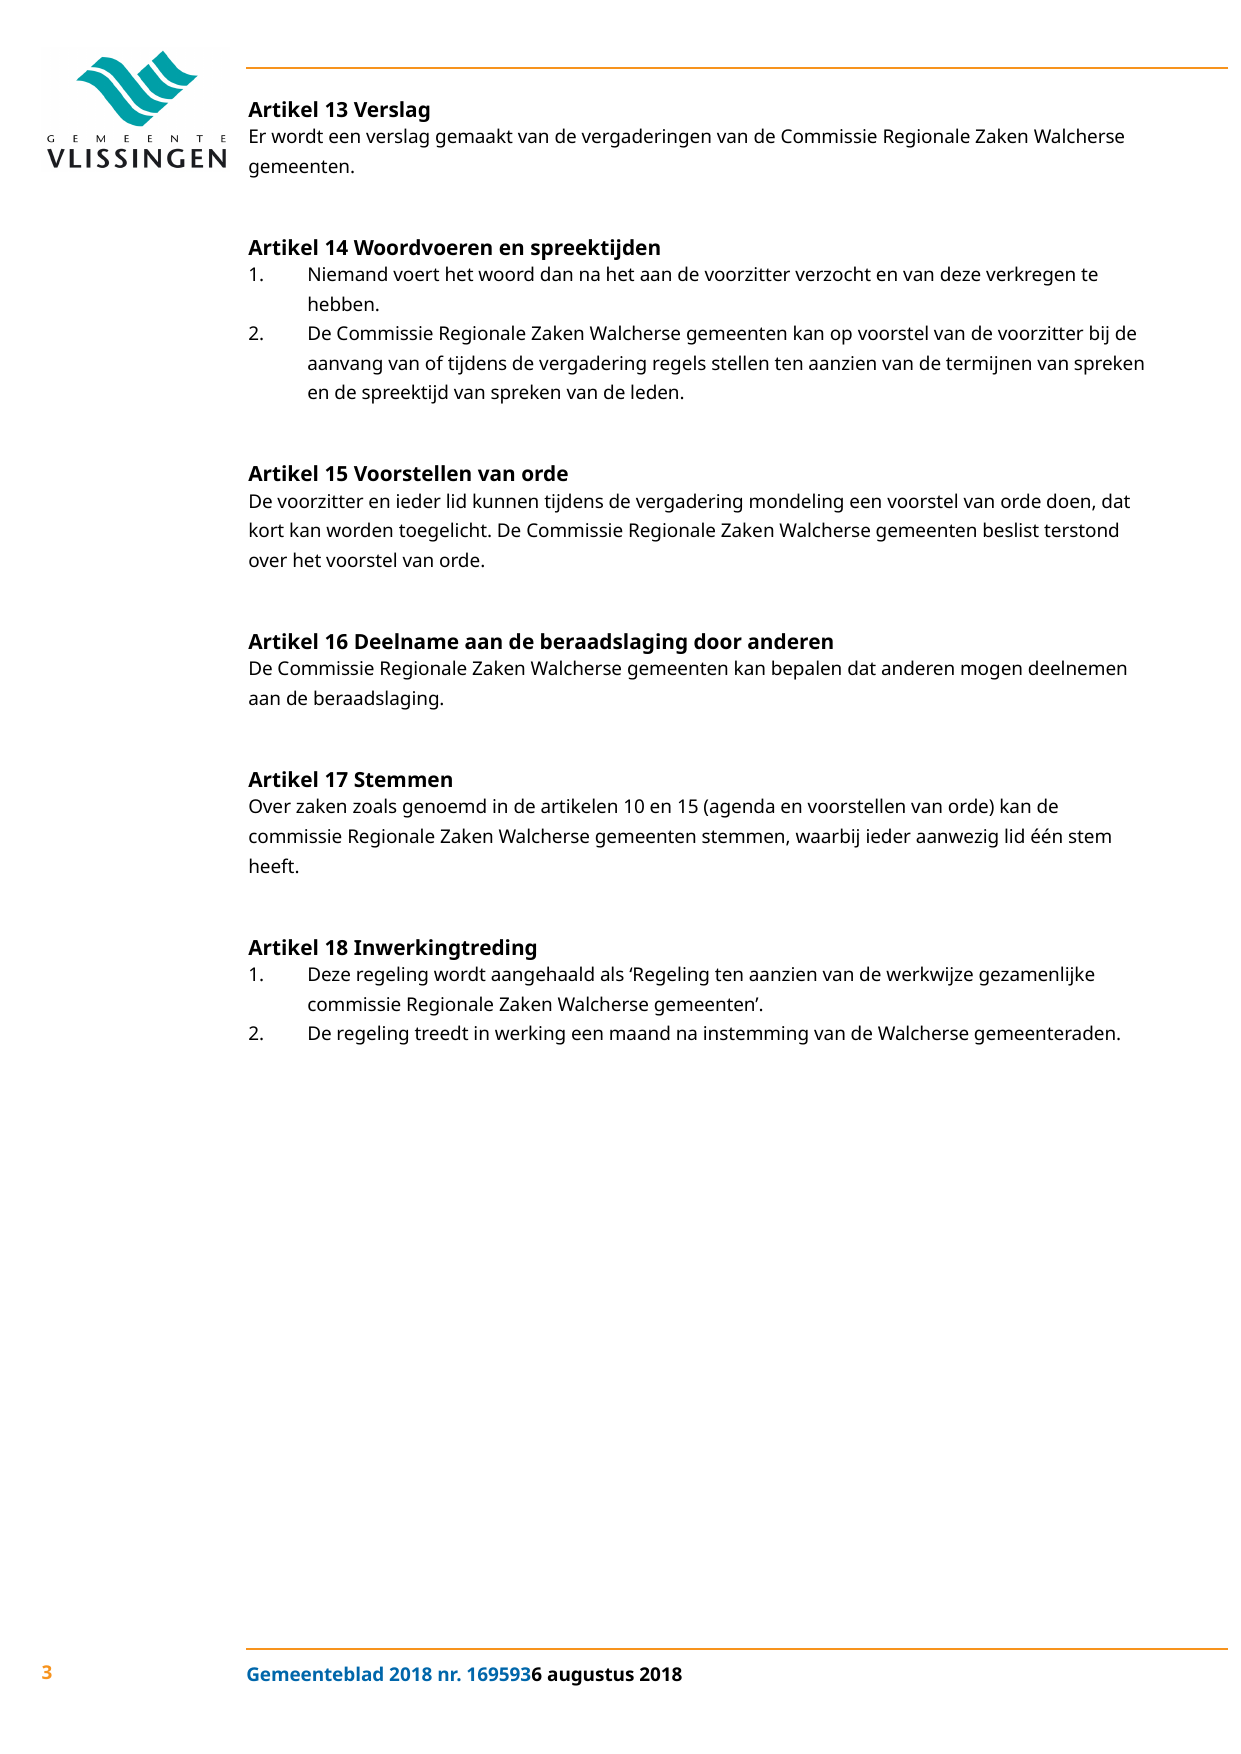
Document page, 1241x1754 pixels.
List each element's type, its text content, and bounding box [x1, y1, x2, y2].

text De Commissie Regionale Zaken Walcherse gemeenten kan bepalen dat anderen mogen deelnemen aan de beraadslaging. [248, 656, 1152, 711]
text Over zaken zoals genoemd in de artikelen 10 en 15 (agenda en voorstellen van orde) kan de commissie Regionale Zaken Walcherse gemeenten stemmen, waarbij ieder aanwezig lid één stem heeft. [248, 794, 1152, 878]
text Artikel 16 Deelname aan de beraadslaging door anderen [248, 627, 1152, 656]
list Niemand voert het woord dan na het aan de voorzitter verzocht en van deze verkregen te hebben. [248, 261, 1152, 317]
text Er wordt een verslag gemaakt van de vergaderingen van de Commissie Regionale Zaken Walcherse gemeenten. [248, 123, 1152, 178]
list De regeling treedt in werking een maand na instemming van de Walcherse gemeenteraden. [248, 1020, 1152, 1046]
text Artikel 17 Stemmen [248, 765, 1152, 794]
text Artikel 15 Voorstellen van orde [248, 459, 1152, 488]
list Deze regeling wordt aangehaald als ‘Regeling ten aanzien van de werkwijze gezamenlijke commissie Regionale Zaken Walcherse gemeenten’. [248, 961, 1152, 1017]
text Artikel 13 Verslag [248, 95, 1152, 123]
text De voorzitter en ieder lid kunnen tijdens de vergadering mondeling een voorstel van orde doen, dat kort kan worden toegelicht. De Commissie Regionale Zaken Walcherse gemeenten beslist terstond over het voorstel van orde. [248, 488, 1152, 573]
list De Commissie Regionale Zaken Walcherse gemeenten kan op voorstel van de voorzitter bij de aanvang van of tijdens de vergadering regels stellen ten aanzien van de termijnen van spreken en de spreektijd van spreken van de leden. [248, 320, 1152, 405]
text Artikel 18 Inwerkingtreding [248, 933, 1152, 961]
text Artikel 14 Woordvoeren en spreektijden [248, 233, 1152, 261]
picture [41, 47, 231, 172]
